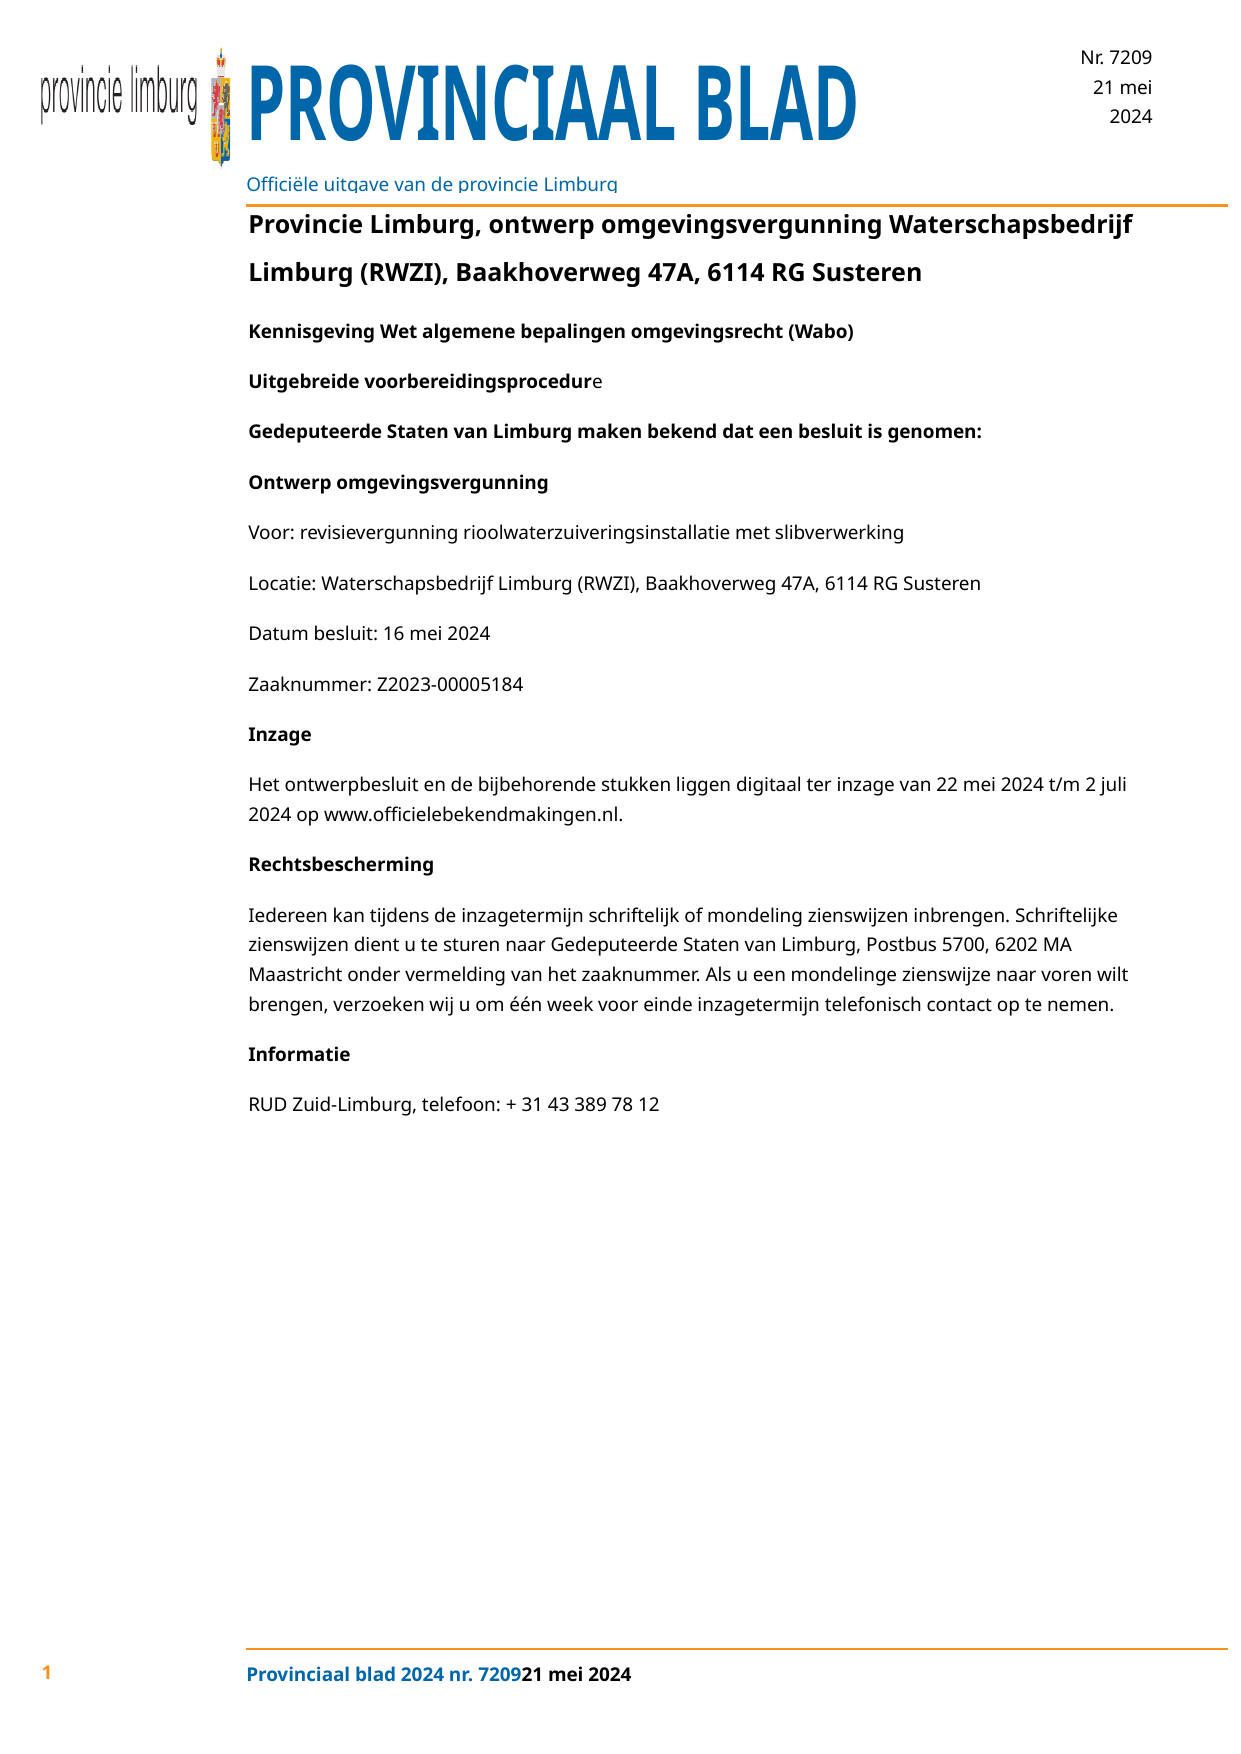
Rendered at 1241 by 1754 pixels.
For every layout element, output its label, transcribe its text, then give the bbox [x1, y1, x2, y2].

text Datum besluit: 16 mei 2024 [248, 620, 1152, 646]
text Informatie [248, 1041, 1152, 1067]
text Locatie: Waterschapsbedrijf Limburg (RWZI), Baakhoverweg 47A, 6114 RG Susteren [248, 570, 1152, 596]
text Gedeputeerde Staten van Limburg maken bekend dat een besluit is genomen: [248, 419, 1152, 444]
picture [41, 47, 231, 172]
text Provincie Limburg, ontwerp omgevingsvergunning Waterschapsbedrijf Limburg (RWZI), Baakhoverweg 47A, 6114 RG Susteren [248, 207, 1152, 288]
text RUD Zuid-Limburg, telefoon: + 31 43 389 78 12 [248, 1092, 1152, 1117]
text Kennisgeving Wet algemene bepalingen omgevingsrecht (Wabo) [248, 318, 1152, 344]
text Iedereen kan tijdens de inzagetermijn schriftelijk of mondeling zienswijzen inbrengen. Schriftelijke zienswijzen dient u te sturen naar Gedeputeerde Staten van Limburg, Postbus 5700, 6202 MA Maastricht onder vermelding van het zaaknummer. Als u een mondelinge zienswijze naar voren wilt brengen, verzoeken wij u om één week voor einde inzagetermijn telefonisch contact op te nemen. [248, 902, 1152, 1017]
text Ontwerp omgevingsvergunning [248, 469, 1152, 495]
text Het ontwerpbesluit en de bijbehorende stukken liggen digitaal ter inzage van 22 mei 2024 t/m 2 juli 2024 op www.officielebekendmakingen.nl. [248, 772, 1152, 827]
text Rechtsbescherming [248, 852, 1152, 877]
text Uitgebreide voorbereidingsprocedure [248, 368, 1152, 394]
text Inzage [248, 721, 1152, 747]
text Zaaknummer: Z2023-00005184 [248, 671, 1152, 697]
text Voor: revisievergunning rioolwaterzuiveringsinstallatie met slibverwerking [248, 519, 1152, 545]
